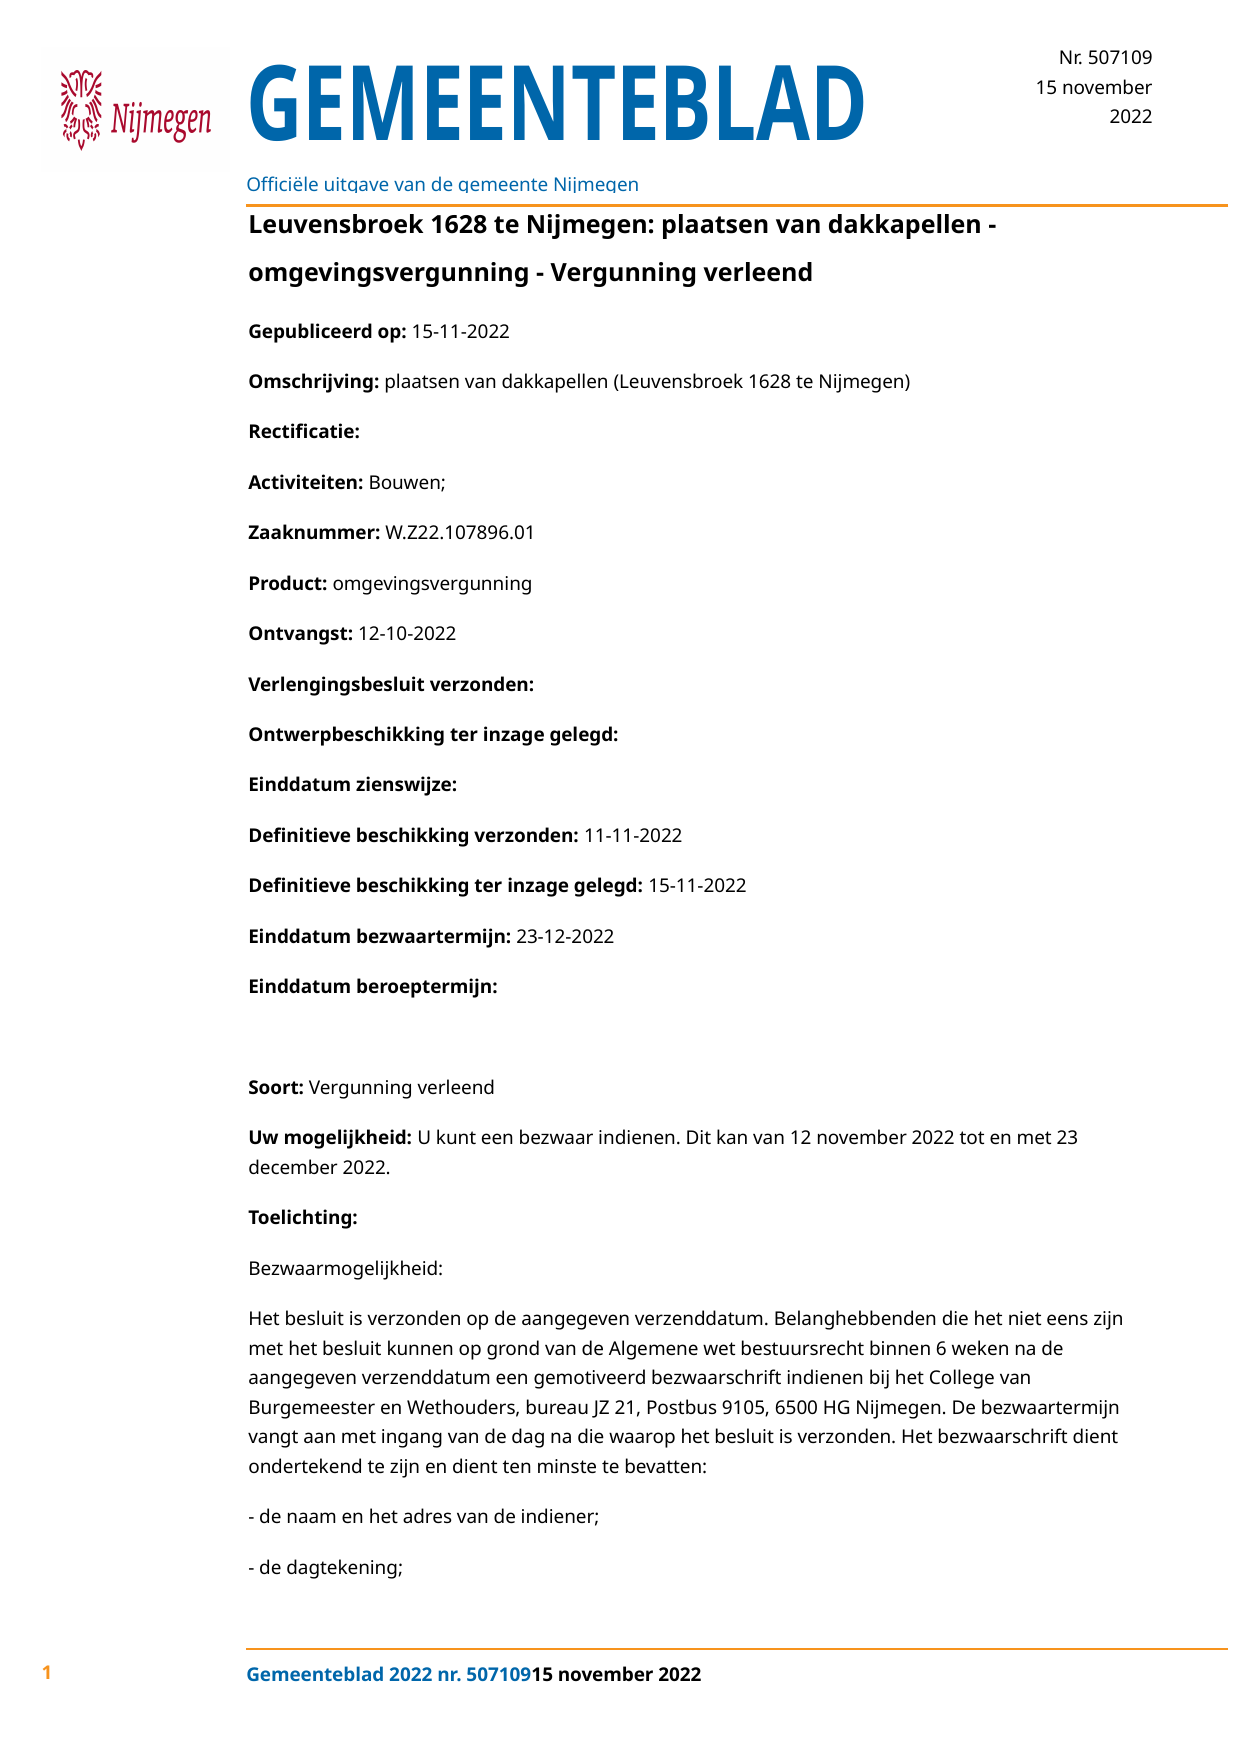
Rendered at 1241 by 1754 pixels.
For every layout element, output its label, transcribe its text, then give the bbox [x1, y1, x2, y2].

text Bezwaarmogelijkheid: [248, 1255, 1152, 1281]
text Einddatum bezwaartermijn: 23-12-2022 [248, 923, 1152, 949]
text Het besluit is verzonden op de aangegeven verzenddatum. Belanghebbenden die het niet eens zijn met het besluit kunnen op grond van de Algemene wet bestuursrecht binnen 6 weken na de aangegeven verzenddatum een gemotiveerd bezwaarschrift indienen bij het College van Burgemeester en Wethouders, bureau JZ 21, Postbus 9105, 6500 HG Nijmegen. De bezwaartermijn vangt aan met ingang van de dag na die waarop het besluit is verzonden. Het bezwaarschrift dient ondertekend te zijn en dient ten minste te bevatten: [248, 1305, 1152, 1479]
text Einddatum beroeptermijn: [248, 973, 1152, 999]
text Rectificatie: [248, 419, 1152, 444]
text Product: omgevingsvergunning [248, 570, 1152, 596]
text Omschrijving: plaatsen van dakkapellen (Leuvensbroek 1628 te Nijmegen) [248, 368, 1152, 394]
text Definitieve beschikking verzonden: 11-11-2022 [248, 822, 1152, 848]
text Soort: Vergunning verleend [248, 1074, 1152, 1100]
text - de dagtekening; [248, 1554, 1152, 1580]
text Einddatum zienswijze: [248, 772, 1152, 797]
text Leuvensbroek 1628 te Nijmegen: plaatsen van dakkapellen - omgevingsvergunning - Vergunning verleend [248, 207, 1152, 288]
text Definitieve beschikking ter inzage gelegd: 15-11-2022 [248, 872, 1152, 898]
text Ontwerpbeschikking ter inzage gelegd: [248, 721, 1152, 747]
text Uw mogelijkheid: U kunt een bezwaar indienen. Dit kan van 12 november 2022 tot en met 23 december 2022. [248, 1124, 1152, 1180]
picture [41, 47, 231, 172]
text Zaaknummer: W.Z22.107896.01 [248, 519, 1152, 545]
text - de naam en het adres van de indiener; [248, 1504, 1152, 1529]
text Gepubliceerd op: 15-11-2022 [248, 318, 1152, 344]
text Ontvangst: 12-10-2022 [248, 620, 1152, 646]
text Activiteiten: Bouwen; [248, 469, 1152, 495]
text Toelichting: [248, 1204, 1152, 1230]
text Verlengingsbesluit verzonden: [248, 671, 1152, 697]
